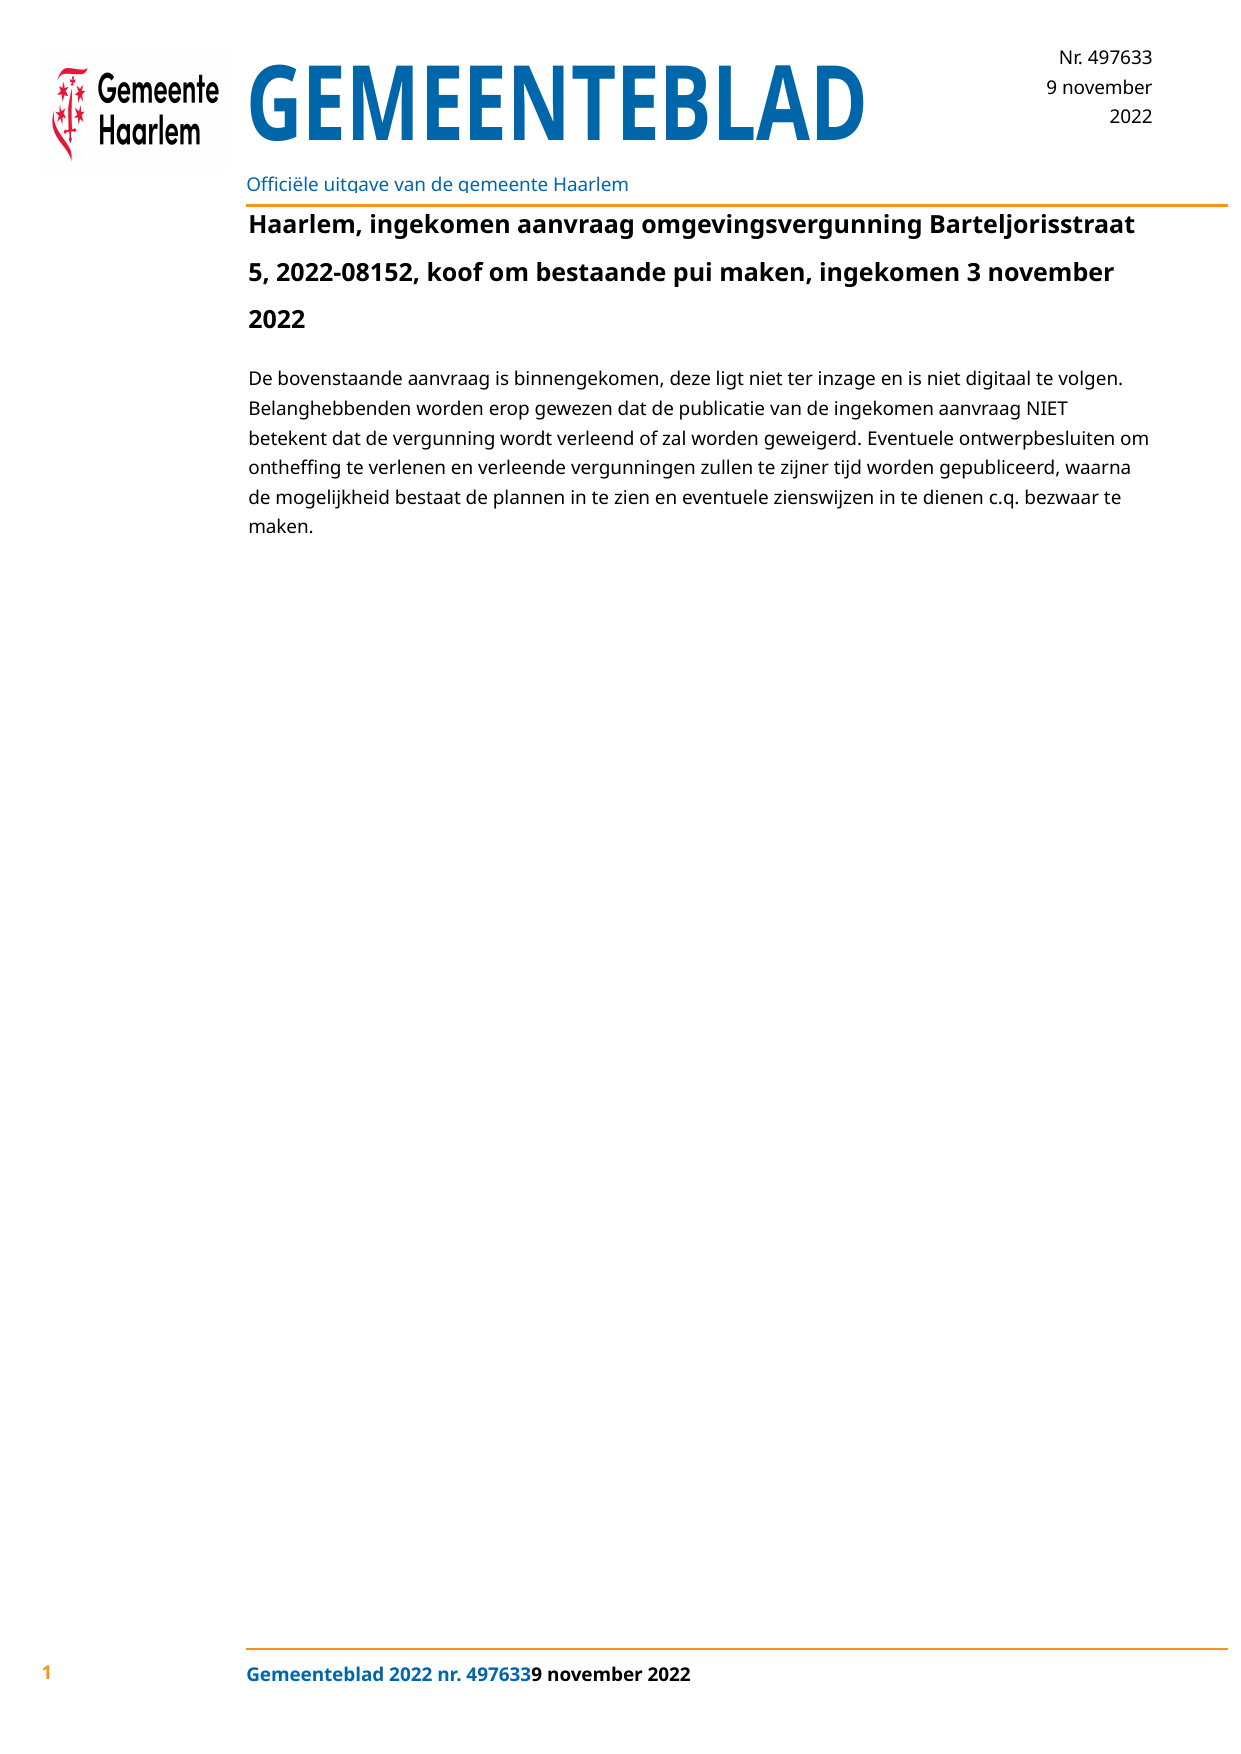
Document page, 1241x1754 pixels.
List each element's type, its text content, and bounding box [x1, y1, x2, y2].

picture [41, 47, 231, 172]
text Haarlem, ingekomen aanvraag omgevingsvergunning Barteljorisstraat 5, 2022-08152, koof om bestaande pui maken, ingekomen 3 november 2022 [248, 207, 1152, 336]
text De bovenstaande aanvraag is binnengekomen, deze ligt niet ter inzage en is niet digitaal te volgen. Belanghebbenden worden erop gewezen dat de publicatie van de ingekomen aanvraag NIET betekent dat de vergunning wordt verleend of zal worden geweigerd. Eventuele ontwerpbesluiten om ontheffing te verlenen en verleende vergunningen zullen te zijner tijd worden gepubliceerd, waarna de mogelijkheid bestaat de plannen in te zien en eventuele zienswijzen in te dienen c.q. bezwaar te maken. [248, 366, 1152, 539]
